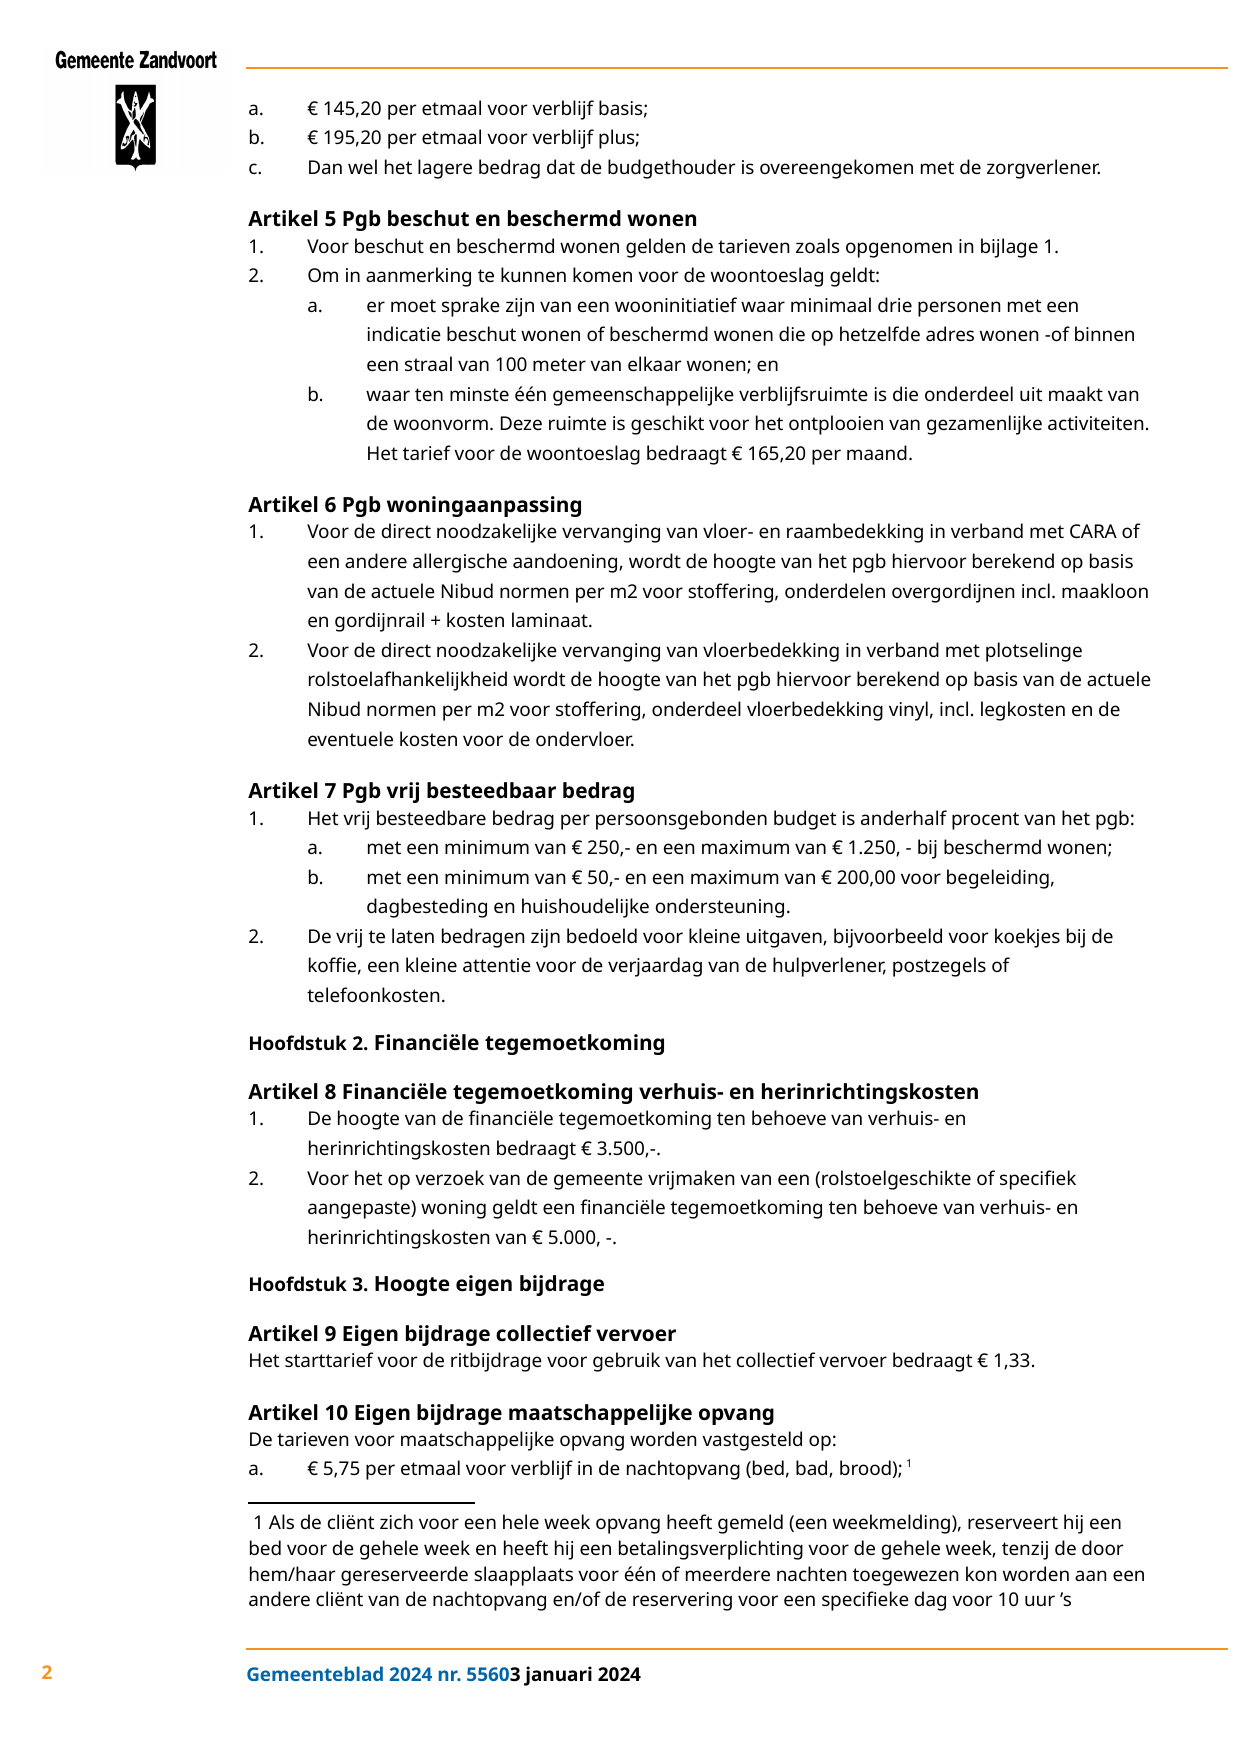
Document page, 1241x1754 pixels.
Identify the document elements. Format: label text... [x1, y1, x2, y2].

list Voor de direct noodzakelijke vervanging van vloerbedekking in verband met plotselinge rolstoelafhankelijkheid wordt de hoogte van het pgb hiervoor berekend op basis van de actuele Nibud normen per m2 voor stoffering, onderdeel vloerbedekking vinyl, incl. legkosten en de eventuele kosten voor de ondervloer. [248, 637, 1152, 752]
picture [41, 47, 231, 172]
list Als de cliënt zich voor een hele week opvang heeft gemeld (een weekmelding), reserveert hij een bed voor de gehele week en heeft hij een betalingsverplichting voor de gehele week, tenzij de door hem/haar gereserveerde slaapplaats voor één of meerdere nachten toegewezen kon worden aan een andere cliënt van de nachtopvang en/of de reservering voor een specifieke dag voor 10 uur ’s [248, 1509, 1152, 1612]
list De vrij te laten bedragen zijn bedoeld voor kleine uitgaven, bijvoorbeeld voor koekjes bij de koffie, een kleine attentie voor de verjaardag van de hulpverlener, postzegels of telefoonkosten. [248, 923, 1152, 1008]
list met een minimum van € 250,- en een maximum van € 1.250, - bij beschermd wonen; [307, 834, 1152, 860]
list De hoogte van de financiële tegemoetkoming ten behoeve van verhuis- en herinrichtingskosten bedraagt € 3.500,-. [248, 1106, 1152, 1161]
list Voor beschut en beschermd wonen gelden de tarieven zoals opgenomen in bijlage 1. [248, 233, 1152, 258]
text Artikel 5 Pgb beschut en beschermd wonen [248, 204, 1152, 233]
list met een minimum van € 50,- en een maximum van € 200,00 voor begeleiding, dagbesteding en huishoudelijke ondersteuning. [307, 864, 1152, 919]
text Artikel 7 Pgb vrij besteedbaar bedrag [248, 776, 1152, 805]
text Hoofdstuk 3. Hoogte eigen bijdrage [248, 1269, 1152, 1298]
text Artikel 6 Pgb woningaanpassing [248, 490, 1152, 519]
text Het starttarief voor de ritbijdrage voor gebruik van het collectief vervoer bedraagt € 1,33. [248, 1347, 1152, 1373]
list waar ten minste één gemeenschappelijke verblijfsruimte is die onderdeel uit maakt van de woonvorm. Deze ruimte is geschikt voor het ontplooien van gezamenlijke activiteiten. Het tarief voor de woontoeslag bedraagt € 165,20 per maand. [307, 381, 1152, 466]
list Het vrij besteedbare bedrag per persoonsgebonden budget is anderhalf procent van het pgb: [248, 805, 1152, 830]
list Dan wel het lagere bedrag dat de budgethouder is overeengekomen met de zorgverlener. [248, 154, 1152, 180]
list Voor het op verzoek van de gemeente vrijmaken van een (rolstoelgeschikte of specifiek aangepaste) woning geldt een financiële tegemoetkoming ten behoeve van verhuis- en herinrichtingskosten van € 5.000, -. [248, 1165, 1152, 1249]
text Artikel 10 Eigen bijdrage maatschappelijke opvang [248, 1398, 1152, 1426]
text Artikel 9 Eigen bijdrage collectief vervoer [248, 1319, 1152, 1347]
text Artikel 8 Financiële tegemoetkoming verhuis- en herinrichtingskosten [248, 1077, 1152, 1106]
list € 145,20 per etmaal voor verblijf basis; [248, 95, 1152, 121]
list Om in aanmerking te kunnen komen voor de woontoeslag geldt: [248, 262, 1152, 288]
text De tarieven voor maatschappelijke opvang worden vastgesteld op: [248, 1426, 1152, 1452]
list € 195,20 per etmaal voor verblijf plus; [248, 124, 1152, 150]
text Hoofdstuk 2. Financiële tegemoetkoming [248, 1028, 1152, 1056]
list € 5,75 per etmaal voor verblijf in de nachtopvang (bed, bad, brood); [248, 1456, 1152, 1481]
list er moet sprake zijn van een wooninitiatief waar minimaal drie personen met een indicatie beschut wonen of beschermd wonen die op hetzelfde adres wonen -of binnen een straal van 100 meter van elkaar wonen; en [307, 292, 1152, 377]
list Voor de direct noodzakelijke vervanging van vloer- en raambedekking in verband met CARA of een andere allergische aandoening, wordt de hoogte van het pgb hiervoor berekend op basis van de actuele Nibud normen per m2 voor stoffering, onderdelen overgordijnen incl. maakloon en gordijnrail + kosten laminaat. [248, 519, 1152, 633]
